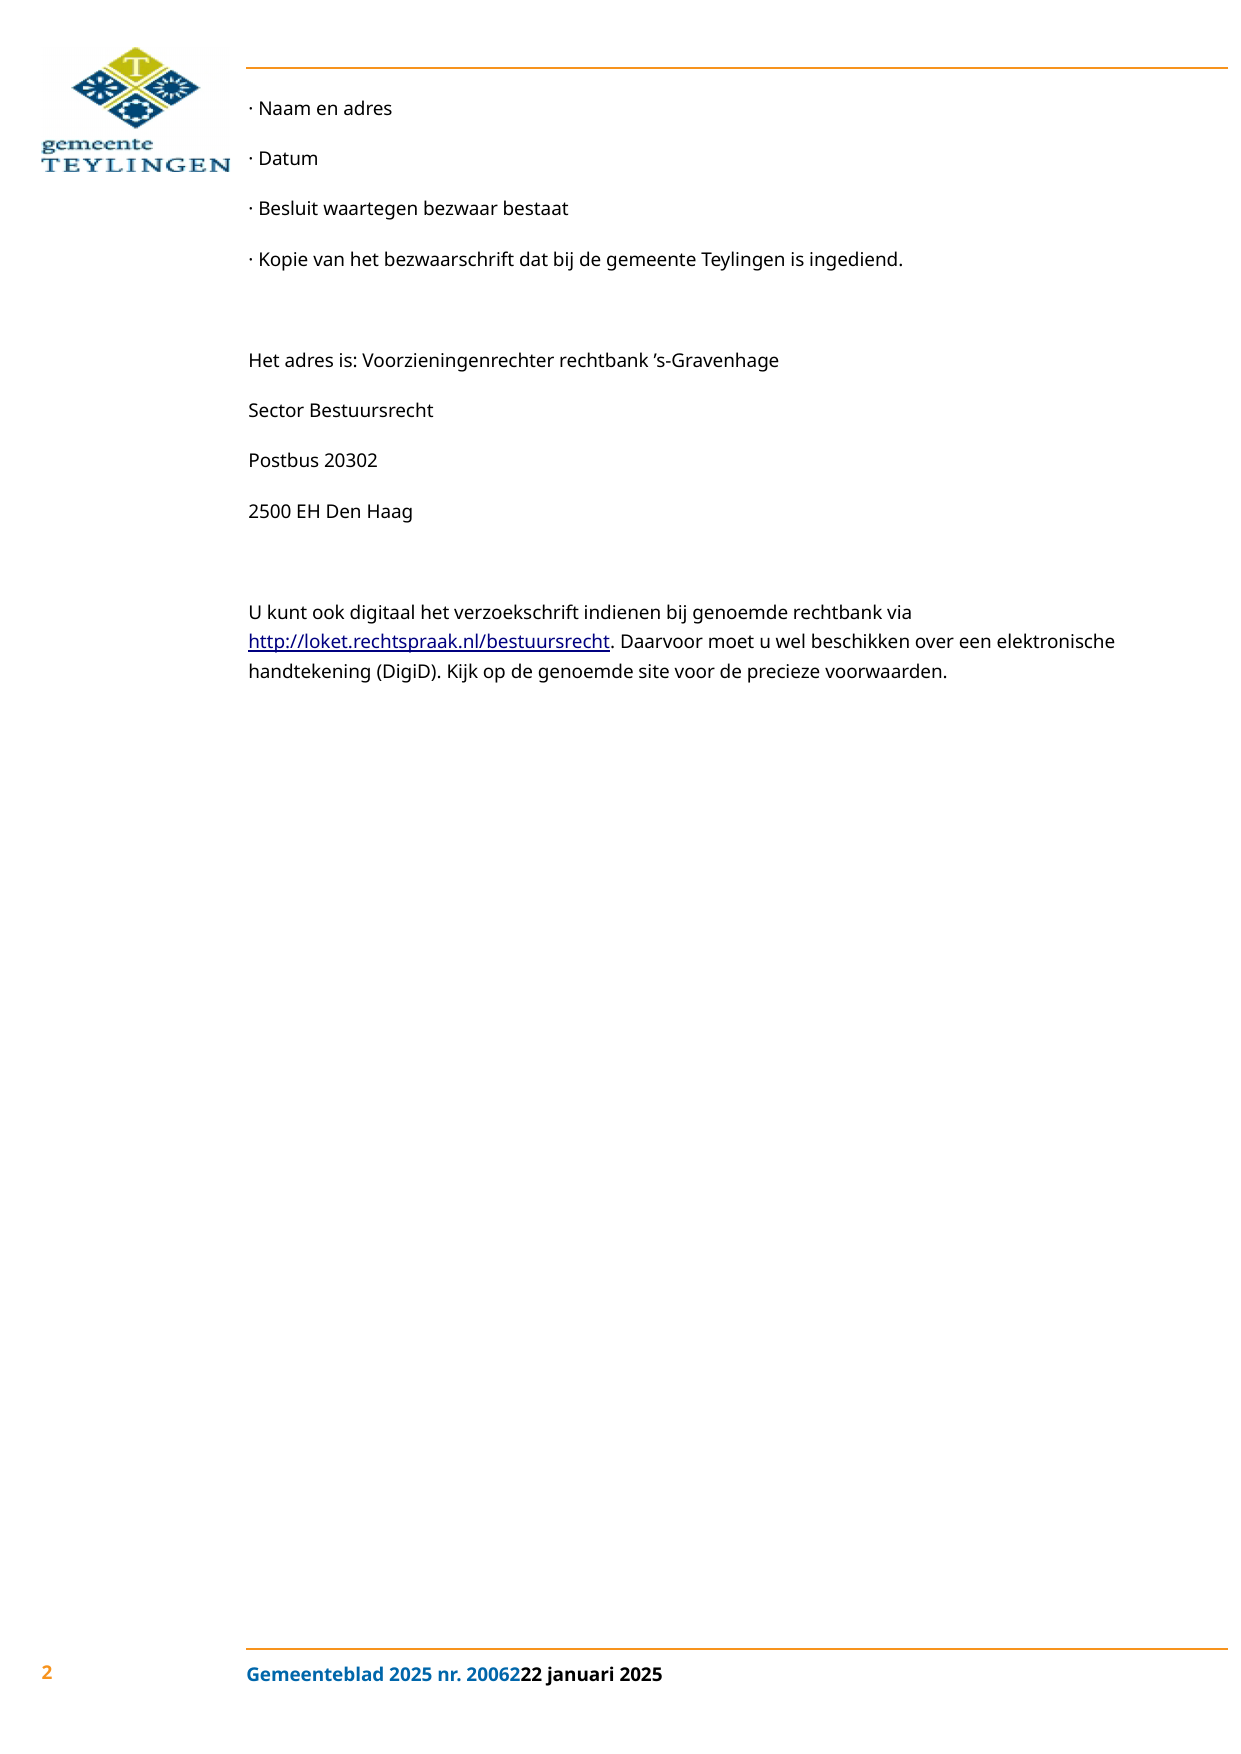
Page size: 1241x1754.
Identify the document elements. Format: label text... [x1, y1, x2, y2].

picture [41, 47, 231, 172]
text Sector Bestuursrecht [248, 397, 1152, 423]
text · Kopie van het bezwaarschrift dat bij de gemeente Teylingen is ingediend. [248, 246, 1152, 272]
text · Naam en adres [248, 95, 1152, 121]
text Het adres is: Voorzieningenrechter rechtbank ’s-Gravenhage [248, 347, 1152, 373]
text Postbus 20302 [248, 448, 1152, 473]
text · Besluit waartegen bezwaar bestaat [248, 196, 1152, 221]
text 2500 EH Den Haag [248, 498, 1152, 524]
text · Datum [248, 145, 1152, 171]
text U kunt ook digitaal het verzoekschrift indienen bij genoemde rechtbank via http://loket.rechtspraak.nl/bestuursrecht. Daarvoor moet u wel beschikken over een elektronische handtekening (DigiD). Kijk op de genoemde site voor de precieze voorwaarden. [248, 599, 1152, 684]
